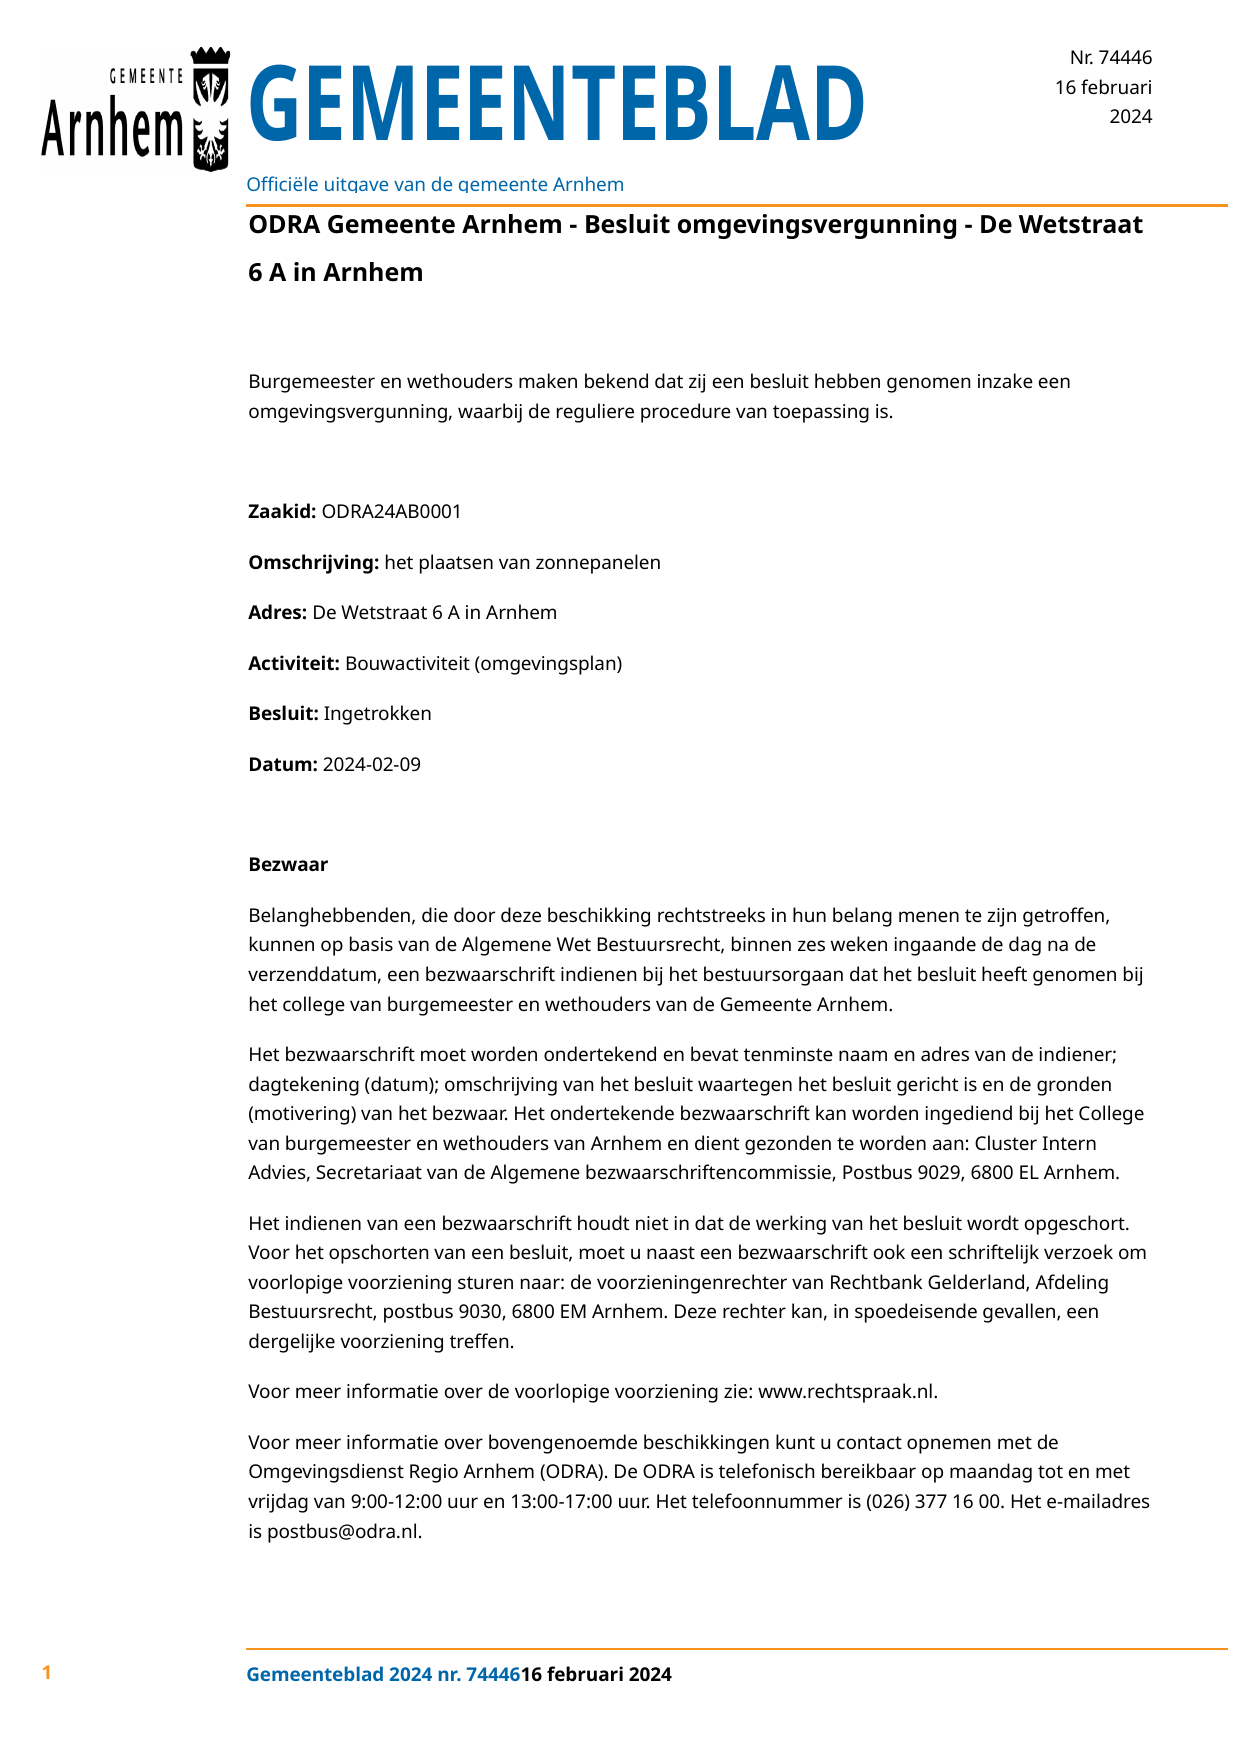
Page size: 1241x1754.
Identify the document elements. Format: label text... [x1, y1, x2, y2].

text Besluit: Ingetrokken [248, 700, 1152, 726]
text Activiteit: Bouwactiviteit (omgevingsplan) [248, 650, 1152, 676]
text Voor meer informatie over de voorlopige voorziening zie: www.rechtspraak.nl. [248, 1379, 1152, 1404]
text Omschrijving: het plaatsen van zonnepanelen [248, 549, 1152, 575]
text Belanghebbenden, die door deze beschikking rechtstreeks in hun belang menen te zijn getroffen, kunnen op basis van de Algemene Wet Bestuursrecht, binnen zes weken ingaande de dag na de verzenddatum, een bezwaarschrift indienen bij het bestuursorgaan dat het besluit heeft genomen bij het college van burgemeester en wethouders van de Gemeente Arnhem. [248, 902, 1152, 1017]
text Burgemeester en wethouders maken bekend dat zij een besluit hebben genomen inzake een omgevingsvergunning, waarbij de reguliere procedure van toepassing is. [248, 368, 1152, 424]
text ODRA Gemeente Arnhem - Besluit omgevingsvergunning - De Wetstraat 6 A in Arnhem [248, 207, 1152, 288]
picture [41, 47, 231, 172]
text Het indienen van een bezwaarschrift houdt niet in dat de werking van het besluit wordt opgeschort. Voor het opschorten van een besluit, moet u naast een bezwaarschrift ook een schriftelijk verzoek om voorlopige voorziening sturen naar: de voorzieningenrechter van Rechtbank Gelderland, Afdeling Bestuursrecht, postbus 9030, 6800 EM Arnhem. Deze rechter kan, in spoedeisende gevallen, een dergelijke voorziening treffen. [248, 1210, 1152, 1354]
text Het bezwaarschrift moet worden ondertekend en bevat tenminste naam en adres van de indiener; dagtekening (datum); omschrijving van het besluit waartegen het besluit gericht is en de gronden (motivering) van het bezwaar. Het ondertekende bezwaarschrift kan worden ingediend bij het College van burgemeester en wethouders van Arnhem en dient gezonden te worden aan: Cluster Intern Advies, Secretariaat van de Algemene bezwaarschriftencommissie, Postbus 9029, 6800 EL Arnhem. [248, 1041, 1152, 1185]
text Zaakid: ODRA24AB0001 [248, 499, 1152, 524]
text Voor meer informatie over bovengenoemde beschikkingen kunt u contact opnemen met de Omgevingsdienst Regio Arnhem (ODRA). De ODRA is telefonisch bereikbaar op maandag tot en met vrijdag van 9:00-12:00 uur en 13:00-17:00 uur. Het telefoonnummer is (026) 377 16 00. Het e-mailadres is postbus@odra.nl. [248, 1429, 1152, 1544]
text Datum: 2024-02-09 [248, 751, 1152, 777]
text Adres: De Wetstraat 6 A in Arnhem [248, 599, 1152, 625]
text Bezwaar [248, 852, 1152, 877]
